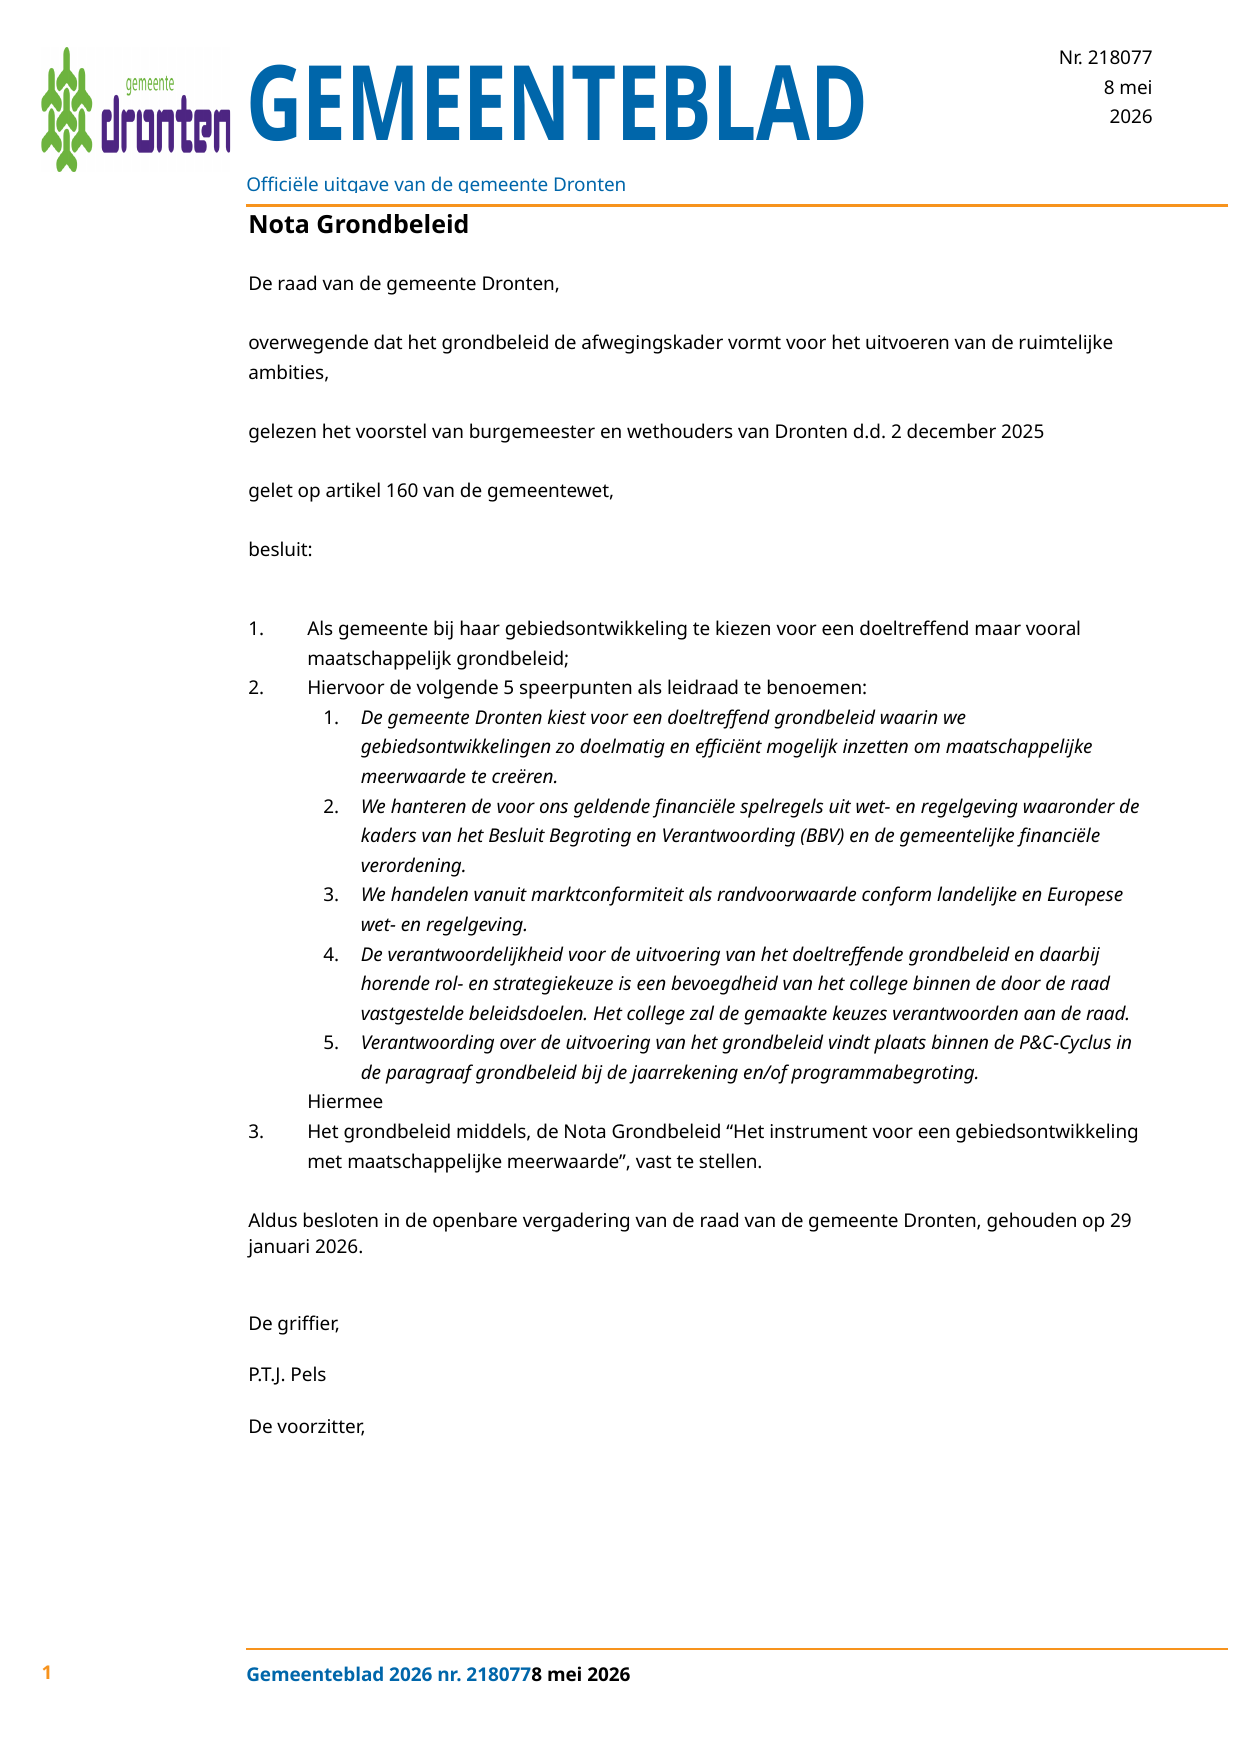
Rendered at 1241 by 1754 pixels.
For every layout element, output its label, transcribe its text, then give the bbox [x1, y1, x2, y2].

text Nota Grondbeleid [248, 207, 1152, 241]
text P.T.J. Pels [248, 1361, 1152, 1387]
list We handelen vanuit marktconformiteit als randvoorwaarde conform landelijke en Europese wet- en regelgeving. [323, 882, 1152, 937]
text overwegende dat het grondbeleid de afwegingskader vormt voor het uitvoeren van de ruimtelijke ambities, [248, 329, 1152, 385]
list We hanteren de voor ons geldende financiële spelregels uit wet- en regelgeving waaronder de kaders van het Besluit Begroting en Verantwoording (BBV) en de gemeentelijke financiële verordening. [323, 793, 1152, 878]
list Verantwoording over de uitvoering van het grondbeleid vindt plaats binnen de P&C-Cyclus in de paragraaf grondbeleid bij de jaarrekening en/of programmabegroting. [323, 1029, 1152, 1085]
text gelezen het voorstel van burgemeester en wethouders van Dronten d.d. 2 december 2025 [248, 418, 1152, 444]
list Als gemeente bij haar gebiedsontwikkeling te kiezen voor een doeltreffend maar vooral maatschappelijk grondbeleid; [248, 615, 1152, 671]
list De gemeente Dronten kiest voor een doeltreffend grondbeleid waarin we gebiedsontwikkelingen zo doelmatig en efficiënt mogelijk inzetten om maatschappelijke meerwaarde te creëren. [323, 704, 1152, 789]
text De raad van de gemeente Dronten, [248, 270, 1152, 296]
text besluit: [248, 537, 1152, 562]
list Hiermee [248, 1089, 1152, 1114]
list Hiervoor de volgende 5 speerpunten als leidraad te benoemen: [248, 674, 1152, 700]
text De voorzitter, [248, 1413, 1152, 1439]
list De verantwoordelijkheid voor de uitvoering van het doeltreffende grondbeleid en daarbij horende rol- en strategiekeuze is een bevoegdheid van het college binnen de door de raad vastgestelde beleidsdoelen. Het college zal de gemaakte keuzes verantwoorden aan de raad. [323, 941, 1152, 1026]
picture [41, 47, 231, 172]
text De griffier, [248, 1310, 1152, 1336]
text gelet op artikel 160 van de gemeentewet, [248, 477, 1152, 503]
text Aldus besloten in de openbare vergadering van de raad van de gemeente Dronten, gehouden op 29 januari 2026. [248, 1207, 1152, 1258]
list Het grondbeleid middels, de Nota Grondbeleid “Het instrument voor een gebiedsontwikkeling met maatschappelijke meerwaarde”, vast te stellen. [248, 1118, 1152, 1174]
